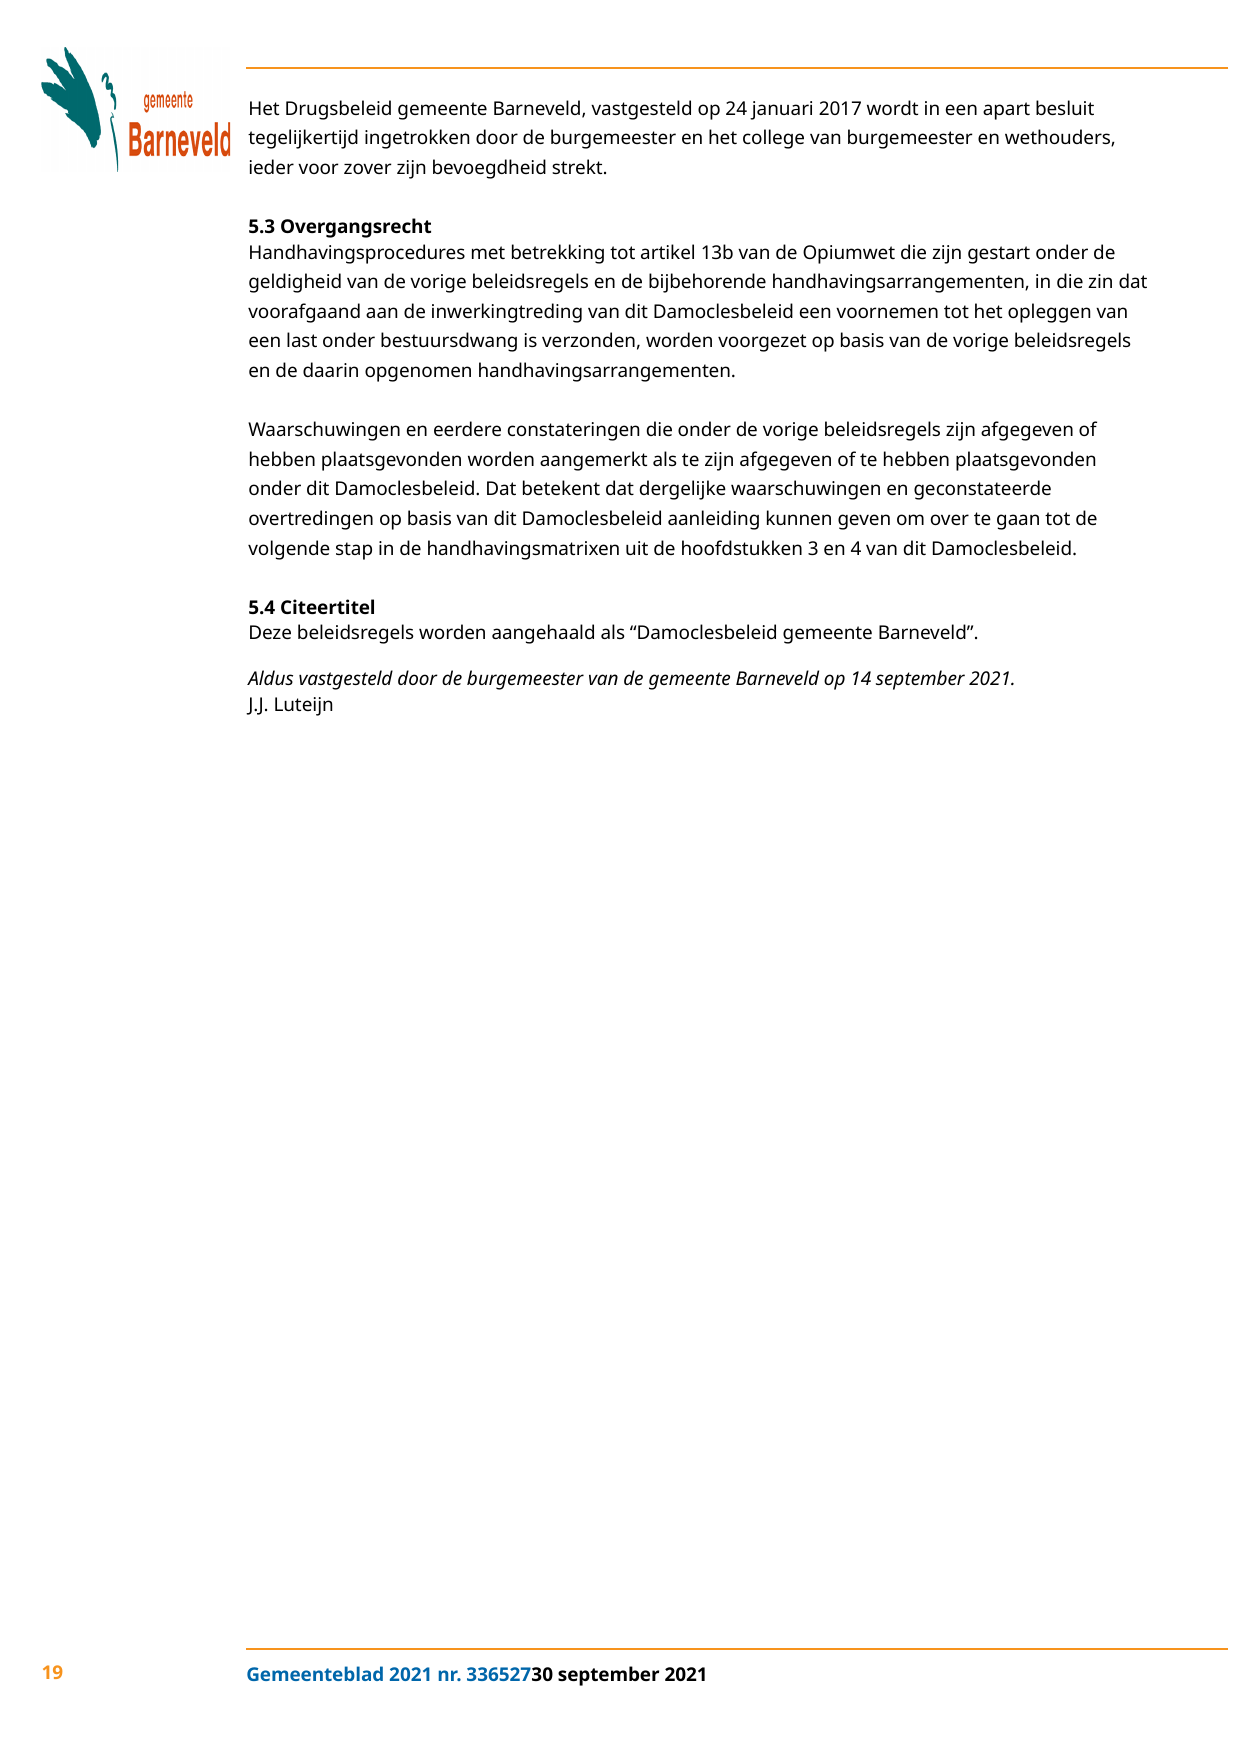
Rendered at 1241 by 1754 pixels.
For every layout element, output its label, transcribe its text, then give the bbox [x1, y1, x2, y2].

text Deze beleidsregels worden aangehaald als “Damoclesbeleid gemeente Barneveld”. [248, 619, 1152, 645]
text Aldus vastgesteld door de burgemeester van de gemeente Barneveld op 14 september 2021. [248, 665, 1152, 691]
text 5.3 Overgangsrecht [248, 213, 1152, 239]
text Het Drugsbeleid gemeente Barneveld, vastgesteld op 24 januari 2017 wordt in een apart besluit tegelijkertijd ingetrokken door de burgemeester en het college van burgemeester en wethouders, ieder voor zover zijn bevoegdheid strekt. [248, 95, 1152, 180]
text J.J. Luteijn [248, 691, 1152, 717]
picture [41, 47, 231, 172]
text Handhavingsprocedures met betrekking tot artikel 13b van de Opiumwet die zijn gestart onder de geldigheid van de vorige beleidsregels en de bijbehorende handhavingsarrangementen, in die zin dat voorafgaand aan de inwerkingtreding van dit Damoclesbeleid een voornemen tot het opleggen van een last onder bestuursdwang is verzonden, worden voorgezet op basis van de vorige beleidsregels en de daarin opgenomen handhavingsarrangementen. [248, 239, 1152, 383]
text Waarschuwingen en eerdere constateringen die onder de vorige beleidsregels zijn afgegeven of hebben plaatsgevonden worden aangemerkt als te zijn afgegeven of te hebben plaatsgevonden onder dit Damoclesbeleid. Dat betekent dat dergelijke waarschuwingen en geconstateerde overtredingen op basis van dit Damoclesbeleid aanleiding kunnen geven om over te gaan tot de volgende stap in de handhavingsmatrixen uit de hoofdstukken 3 en 4 van dit Damoclesbeleid. [248, 416, 1152, 560]
text 5.4 Citeertitel [248, 594, 1152, 619]
